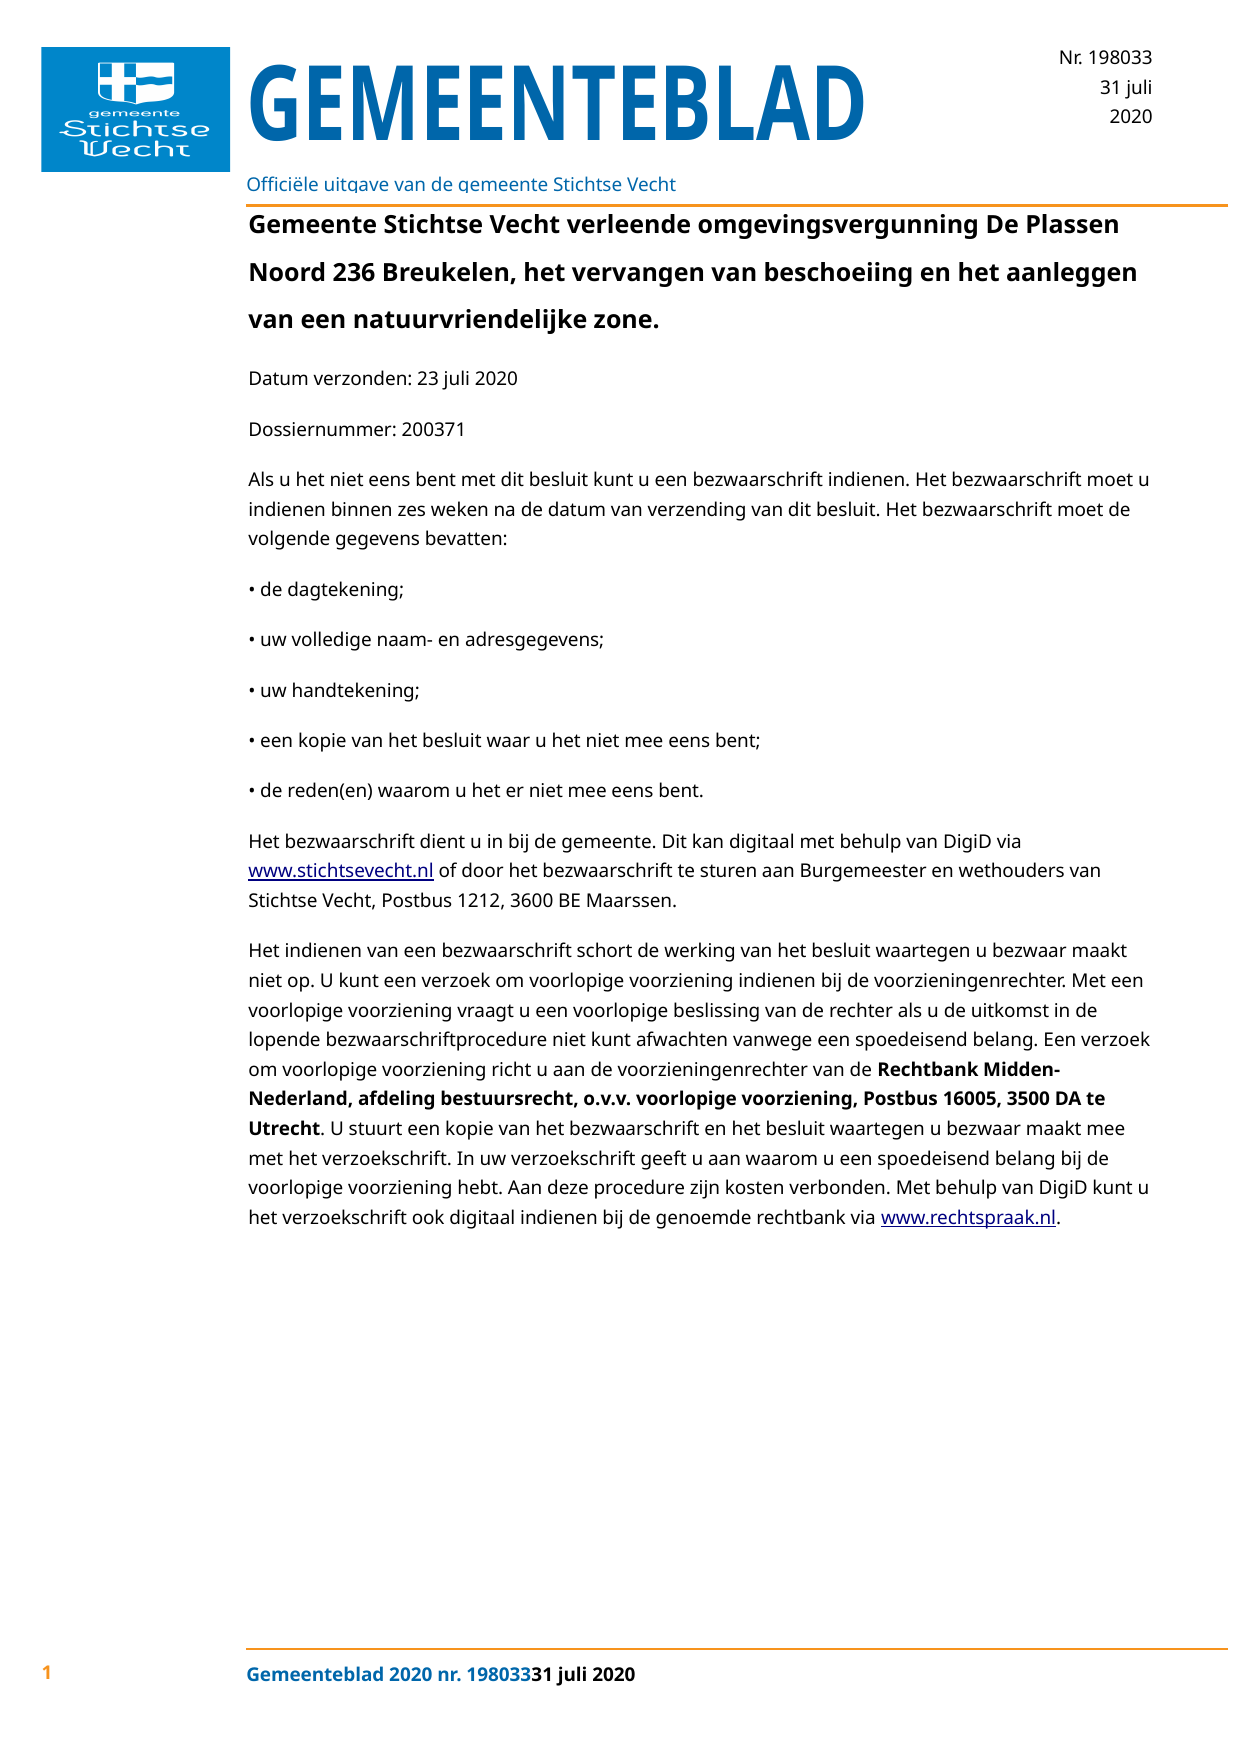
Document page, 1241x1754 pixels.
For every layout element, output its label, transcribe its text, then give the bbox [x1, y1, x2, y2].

text Als u het niet eens bent met dit besluit kunt u een bezwaarschrift indienen. Het bezwaarschrift moet u indienen binnen zes weken na de datum van verzending van dit besluit. Het bezwaarschrift moet de volgende gegevens bevatten: [248, 466, 1152, 551]
text Gemeente Stichtse Vecht verleende omgevingsvergunning De Plassen Noord 236 Breukelen, het vervangen van beschoeiing en het aanleggen van een natuurvriendelijke zone. [248, 207, 1152, 336]
text • een kopie van het besluit waar u het niet mee eens bent; [248, 727, 1152, 753]
text Het bezwaarschrift dient u in bij de gemeente. Dit kan digitaal met behulp van DigiD via www.stichtsevecht.nl of door het bezwaarschrift te sturen aan Burgemeester en wethouders van Stichtse Vecht, Postbus 1212, 3600 BE Maarssen. [248, 828, 1152, 913]
text • de dagtekening; [248, 576, 1152, 602]
text • de reden(en) waarom u het er niet mee eens bent. [248, 778, 1152, 803]
text • uw handtekening; [248, 677, 1152, 702]
picture [137, 63, 174, 103]
text • uw volledige naam- en adresgegevens; [248, 626, 1152, 652]
picture [99, 63, 135, 101]
text Datum verzonden: 23 juli 2020 [248, 366, 1152, 391]
text Het indienen van een bezwaarschrift schort de werking van het besluit waartegen u bezwaar maakt niet op. U kunt een verzoek om voorlopige voorziening indienen bij de voorzieningenrechter. Met een voorlopige voorziening vraagt u een voorlopige beslissing van de rechter als u de uitkomst in de lopende bezwaarschriftprocedure niet kunt afwachten vanwege een spoedeisend belang. Een verzoek om voorlopige voorziening richt u aan de voorzieningenrechter van de Rechtbank Midden-Nederland, afdeling bestuursrecht, o.v.v. voorlopige voorziening, Postbus 16005, 3500 DA te Utrecht. U stuurt een kopie van het bezwaarschrift en het besluit waartegen u bezwaar maakt mee met het verzoekschrift. In uw verzoekschrift geeft u aan waarom u een spoedeisend belang bij de voorlopige voorziening hebt. Aan deze procedure zijn kosten verbonden. Met behulp van DigiD kunt u het verzoekschrift ook digitaal indienen bij de genoemde rechtbank via www.rechtspraak.nl. [248, 938, 1152, 1229]
text Dossiernummer: 200371 [248, 416, 1152, 442]
